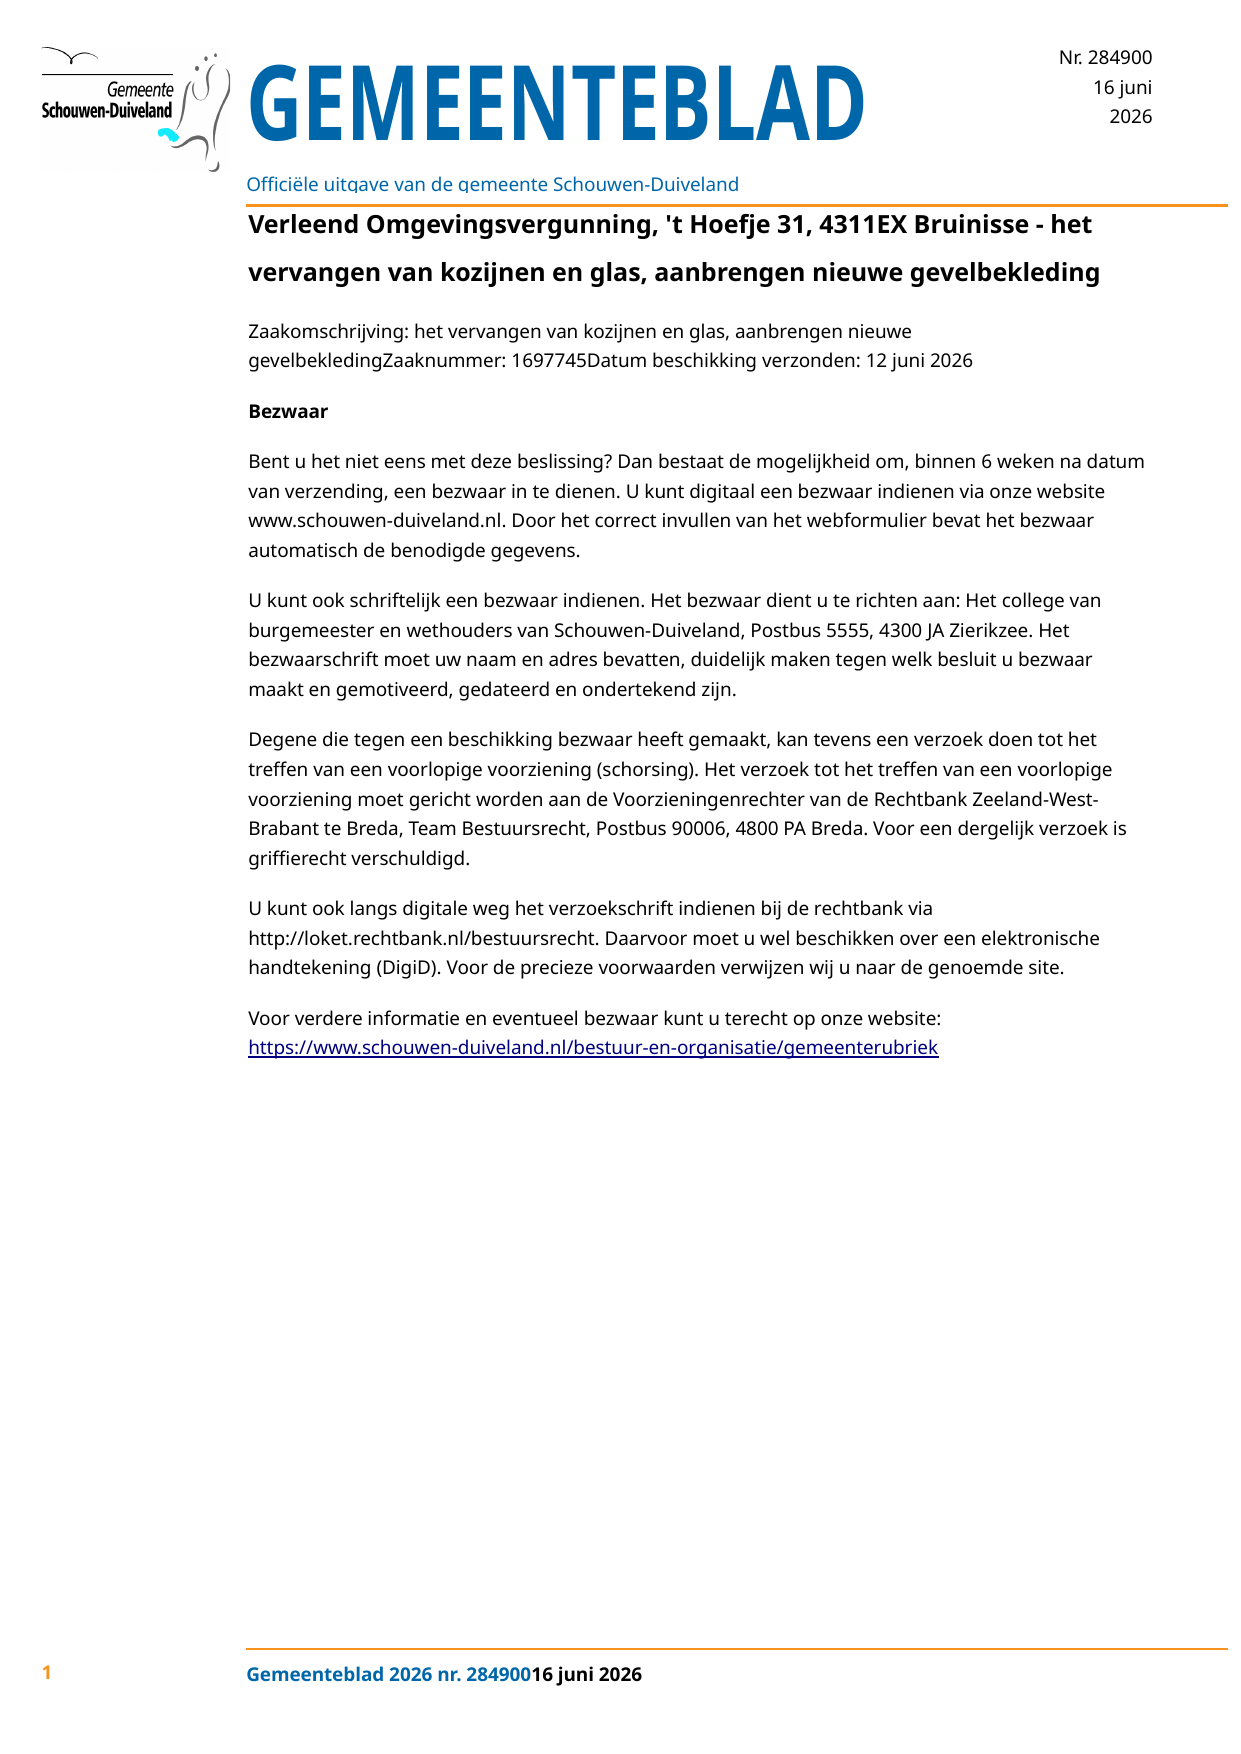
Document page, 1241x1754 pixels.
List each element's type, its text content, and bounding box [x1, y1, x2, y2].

text Degene die tegen een beschikking bezwaar heeft gemaakt, kan tevens een verzoek doen tot het treffen van een voorlopige voorziening (schorsing). Het verzoek tot het treffen van een voorlopige voorziening moet gericht worden aan de Voorzieningenrechter van de Rechtbank Zeeland-West-Brabant te Breda, Team Bestuursrecht, Postbus 90006, 4800 PA Breda. Voor een dergelijk verzoek is griffierecht verschuldigd. [248, 727, 1152, 871]
text Bezwaar [248, 398, 1152, 424]
text U kunt ook schriftelijk een bezwaar indienen. Het bezwaar dient u te richten aan: Het college van burgemeester en wethouders van Schouwen-Duiveland, Postbus 5555, 4300 JA Zierikzee. Het bezwaarschrift moet uw naam en adres bevatten, duidelijk maken tegen welk besluit u bezwaar maakt en gemotiveerd, gedateerd en ondertekend zijn. [248, 587, 1152, 702]
text Bent u het niet eens met deze beslissing? Dan bestaat de mogelijkheid om, binnen 6 weken na datum van verzending, een bezwaar in te dienen. U kunt digitaal een bezwaar indienen via onze website www.schouwen-duiveland.nl. Door het correct invullen van het webformulier bevat het bezwaar automatisch de benodigde gegevens. [248, 448, 1152, 563]
text Zaakomschrijving: het vervangen van kozijnen en glas, aanbrengen nieuwe gevelbekledingZaaknummer: 1697745Datum beschikking verzonden: 12 juni 2026 [248, 318, 1152, 373]
text U kunt ook langs digitale weg het verzoekschrift indienen bij de rechtbank via http://loket.rechtbank.nl/bestuursrecht. Daarvoor moet u wel beschikken over een elektronische handtekening (DigiD). Voor de precieze voorwaarden verwijzen wij u naar de genoemde site. [248, 895, 1152, 980]
text Voor verdere informatie en eventueel bezwaar kunt u terecht op onze website: https://www.schouwen-duiveland.nl/bestuur-en-organisatie/gemeenterubriek [248, 1005, 1152, 1060]
picture [41, 47, 231, 172]
text Verleend Omgevingsvergunning, 't Hoefje 31, 4311EX Bruinisse - het vervangen van kozijnen en glas, aanbrengen nieuwe gevelbekleding [248, 207, 1152, 288]
